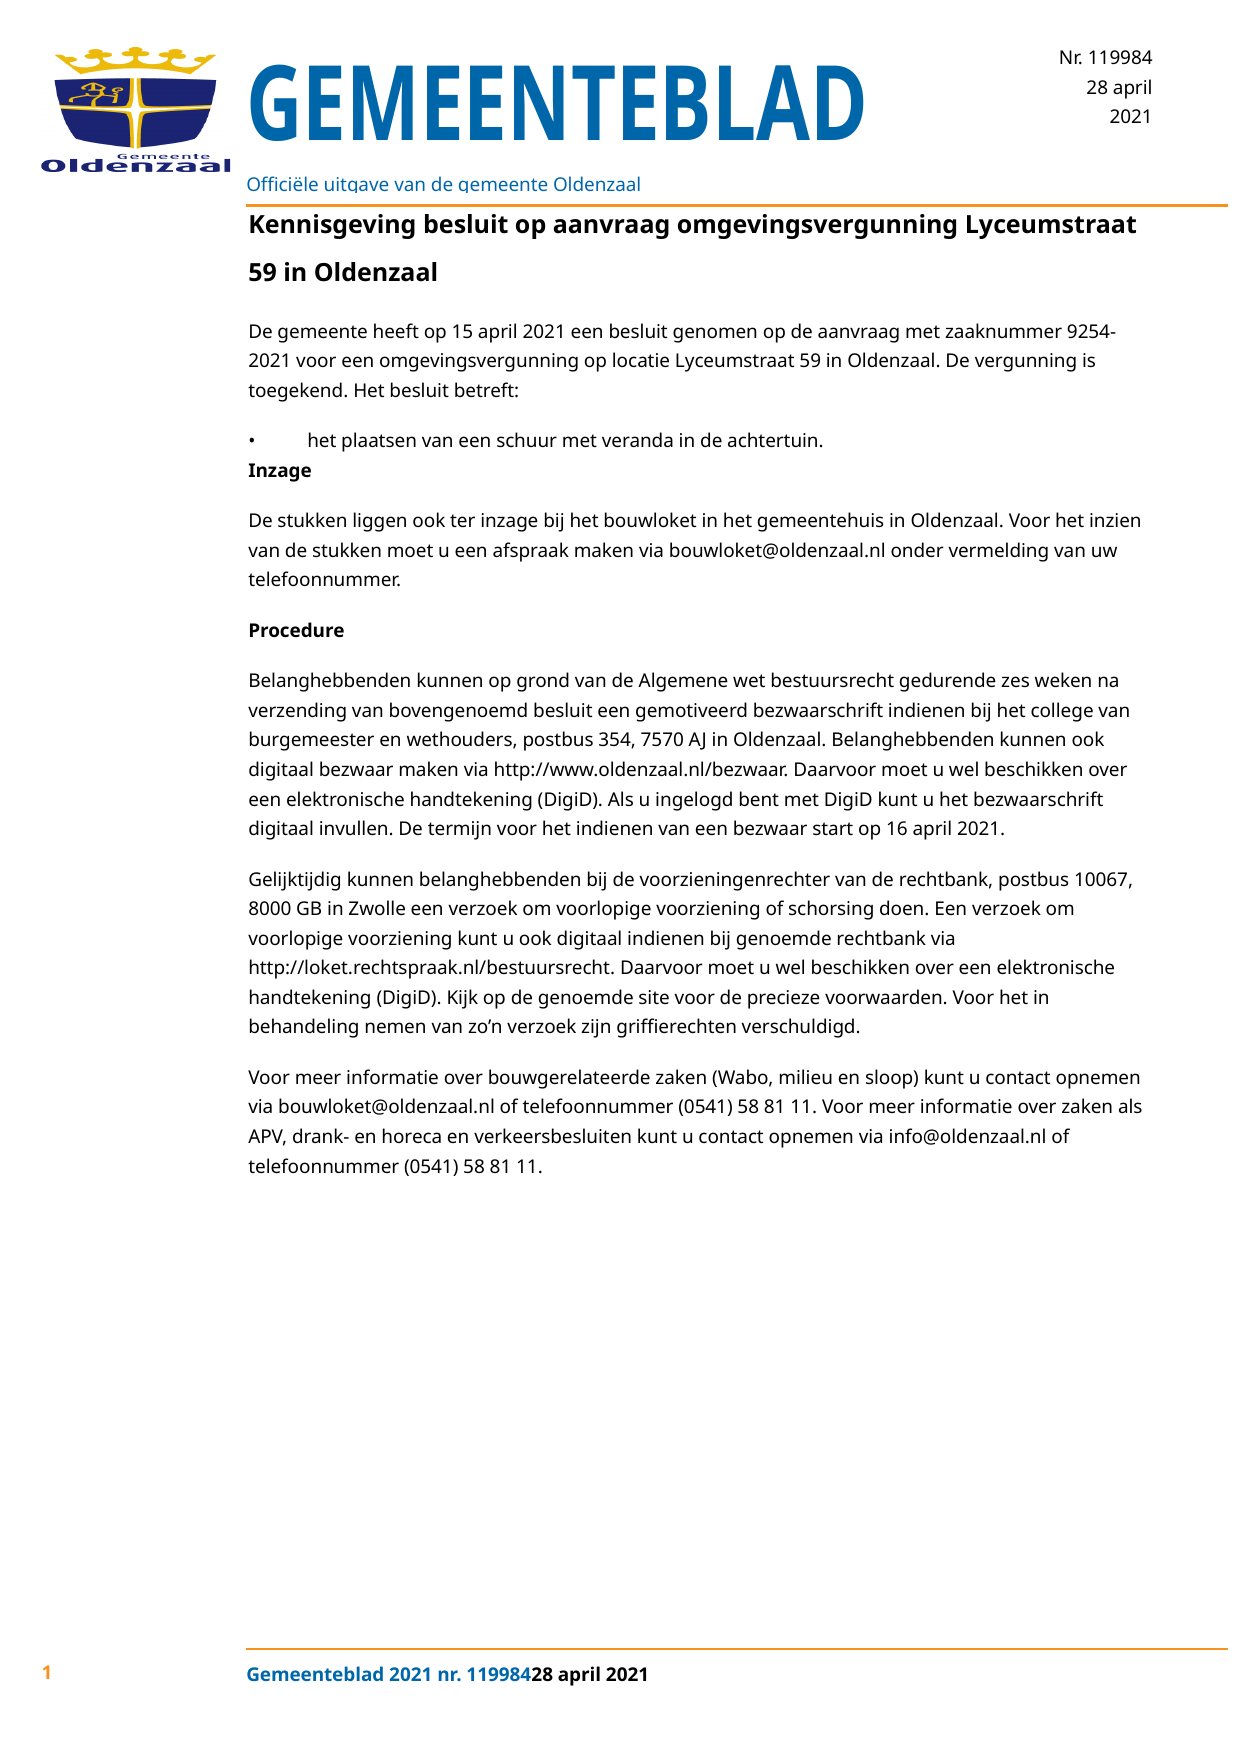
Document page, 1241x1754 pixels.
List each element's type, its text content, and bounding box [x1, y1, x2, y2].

picture [41, 47, 231, 172]
text Voor meer informatie over bouwgerelateerde zaken (Wabo, milieu en sloop) kunt u contact opnemen via bouwloket@oldenzaal.nl of telefoonnummer (0541) 58 81 11. Voor meer informatie over zaken als APV, drank- en horeca en verkeersbesluiten kunt u contact opnemen via info@oldenzaal.nl of telefoonnummer (0541) 58 81 11. [248, 1064, 1152, 1179]
text Belanghebbenden kunnen op grond van de Algemene wet bestuursrecht gedurende zes weken na verzending van bovengenoemd besluit een gemotiveerd bezwaarschrift indienen bij het college van burgemeester en wethouders, postbus 354, 7570 AJ in Oldenzaal. Belanghebbenden kunnen ook digitaal bezwaar maken via http://www.oldenzaal.nl/bezwaar. Daarvoor moet u wel beschikken over een elektronische handtekening (DigiD). Als u ingelogd bent met DigiD kunt u het bezwaarschrift digitaal invullen. De termijn voor het indienen van een bezwaar start op 16 april 2021. [248, 667, 1152, 841]
text Gelijktijdig kunnen belanghebbenden bij de voorzieningenrechter van de rechtbank, postbus 10067, 8000 GB in Zwolle een verzoek om voorlopige voorziening of schorsing doen. Een verzoek om voorlopige voorziening kunt u ook digitaal indienen bij genoemde rechtbank via http://loket.rechtspraak.nl/bestuursrecht. Daarvoor moet u wel beschikken over een elektronische handtekening (DigiD). Kijk op de genoemde site voor de precieze voorwaarden. Voor het in behandeling nemen van zo’n verzoek zijn griffierechten verschuldigd. [248, 866, 1152, 1039]
text Kennisgeving besluit op aanvraag omgevingsvergunning Lyceumstraat 59 in Oldenzaal [248, 207, 1152, 288]
text Procedure [248, 617, 1152, 643]
text De gemeente heeft op 15 april 2021 een besluit genomen op de aanvraag met zaaknummer 9254-2021 voor een omgevingsvergunning op locatie Lyceumstraat 59 in Oldenzaal. De vergunning is toegekend. Het besluit betreft: [248, 318, 1152, 403]
list het plaatsen van een schuur met veranda in de achtertuin. [248, 427, 1152, 453]
text De stukken liggen ook ter inzage bij het bouwloket in het gemeentehuis in Oldenzaal. Voor het inzien van de stukken moet u een afspraak maken via bouwloket@oldenzaal.nl onder vermelding van uw telefoonnummer. [248, 507, 1152, 592]
text Inzage [248, 457, 1152, 483]
